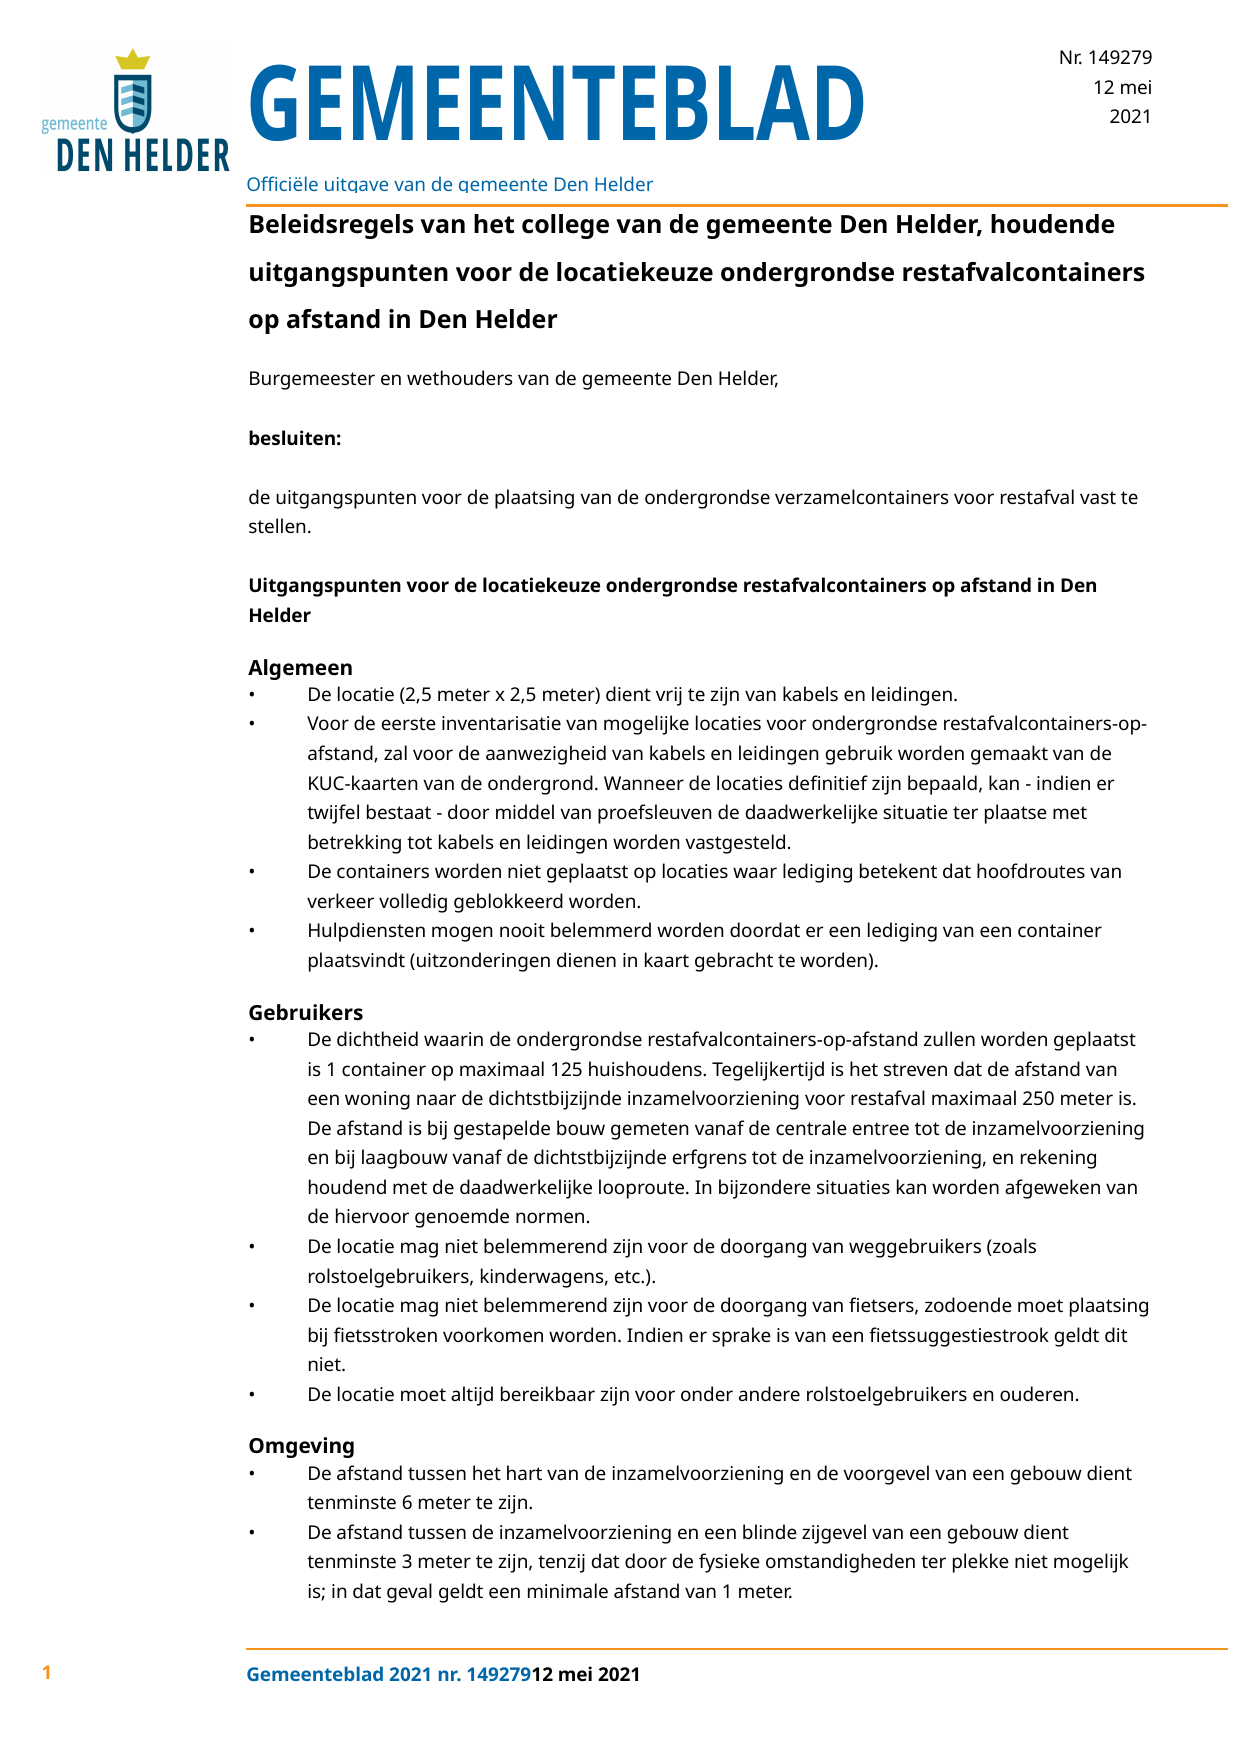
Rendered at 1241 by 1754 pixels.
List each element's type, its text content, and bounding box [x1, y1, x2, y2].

text Omgeving [248, 1432, 1152, 1460]
picture [63, 144, 68, 165]
list Hulpdiensten mogen nooit belemmerd worden doordat er een lediging van een container plaatsvindt (uitzonderingen dienen in kaart gebracht te worden). [248, 918, 1152, 973]
text Algemeen [248, 653, 1152, 681]
list De locatie (2,5 meter x 2,5 meter) dient vrij te zijn van kabels en leidingen. [248, 681, 1152, 707]
text Gebruikers [248, 998, 1152, 1026]
list De locatie mag niet belemmerend zijn voor de doorgang van fietsers, zodoende moet plaatsing bij fietsstroken voorkomen worden. Indien er sprake is van een fietssuggestiestrook geldt dit niet. [248, 1292, 1152, 1377]
list De locatie moet altijd bereikbaar zijn voor onder andere rolstoelgebruikers en ouderen. [248, 1381, 1152, 1407]
picture [130, 157, 135, 172]
list De containers worden niet geplaatst op locaties waar lediging betekent dat hoofdroutes van verkeer volledig geblokkeerd worden. [248, 858, 1152, 914]
text de uitgangspunten voor de plaatsing van de ondergrondse verzamelcontainers voor restafval vast te stellen. [248, 484, 1152, 539]
text Burgemeester en wethouders van de gemeente Den Helder, [248, 366, 1152, 391]
picture [41, 47, 231, 172]
list Voor de eerste inventarisatie van mogelijke locaties voor ondergrondse restafvalcontainers-op-afstand, zal voor de aanwezigheid van kabels en leidingen gebruik worden gemaakt van de KUC-kaarten van de ondergrond. Wanneer de locaties definitief zijn bepaald, kan - indien er twijfel bestaat - door middel van proefsleuven de daadwerkelijke situatie ter plaatse met betrekking tot kabels en leidingen worden vastgesteld. [248, 711, 1152, 855]
list De dichtheid waarin de ondergrondse restafvalcontainers-op-afstand zullen worden geplaatst is 1 container op maximaal 125 huishoudens. Tegelijkertijd is het streven dat de afstand van een woning naar de dichtstbijzijnde inzamelvoorziening voor restafval maximaal 250 meter is. De afstand is bij gestapelde bouw gemeten vanaf de centrale entree tot de inzamelvoorziening en bij laagbouw vanaf de dichtstbijzijnde erfgrens tot de inzamelvoorziening, en rekening houdend met de daadwerkelijke looproute. In bijzondere situaties kan worden afgeweken van de hiervoor genoemde normen. [248, 1026, 1152, 1229]
list De afstand tussen de inzamelvoorziening en een blinde zijgevel van een gebouw dient tenminste 3 meter te zijn, tenzij dat door de fysieke omstandigheden ter plekke niet mogelijk is; in dat geval geldt een minimale afstand van 1 meter. [248, 1519, 1152, 1604]
list De afstand tussen het hart van de inzamelvoorziening en de voorgevel van een gebouw dient tenminste 6 meter te zijn. [248, 1460, 1152, 1515]
picture [220, 160, 224, 172]
list De locatie mag niet belemmerend zijn voor de doorgang van weggebruikers (zoals rolstoelgebruikers, kinderwagens, etc.). [248, 1233, 1152, 1288]
text Beleidsregels van het college van de gemeente Den Helder, houdende uitgangspunten voor de locatiekeuze ondergrondse restafvalcontainers op afstand in Den Helder [248, 207, 1152, 336]
text besluiten: [248, 425, 1152, 450]
picture [182, 144, 187, 165]
picture [100, 154, 106, 172]
text Uitgangspunten voor de locatiekeuze ondergrondse restafvalcontainers op afstand in Den Helder [248, 573, 1152, 628]
